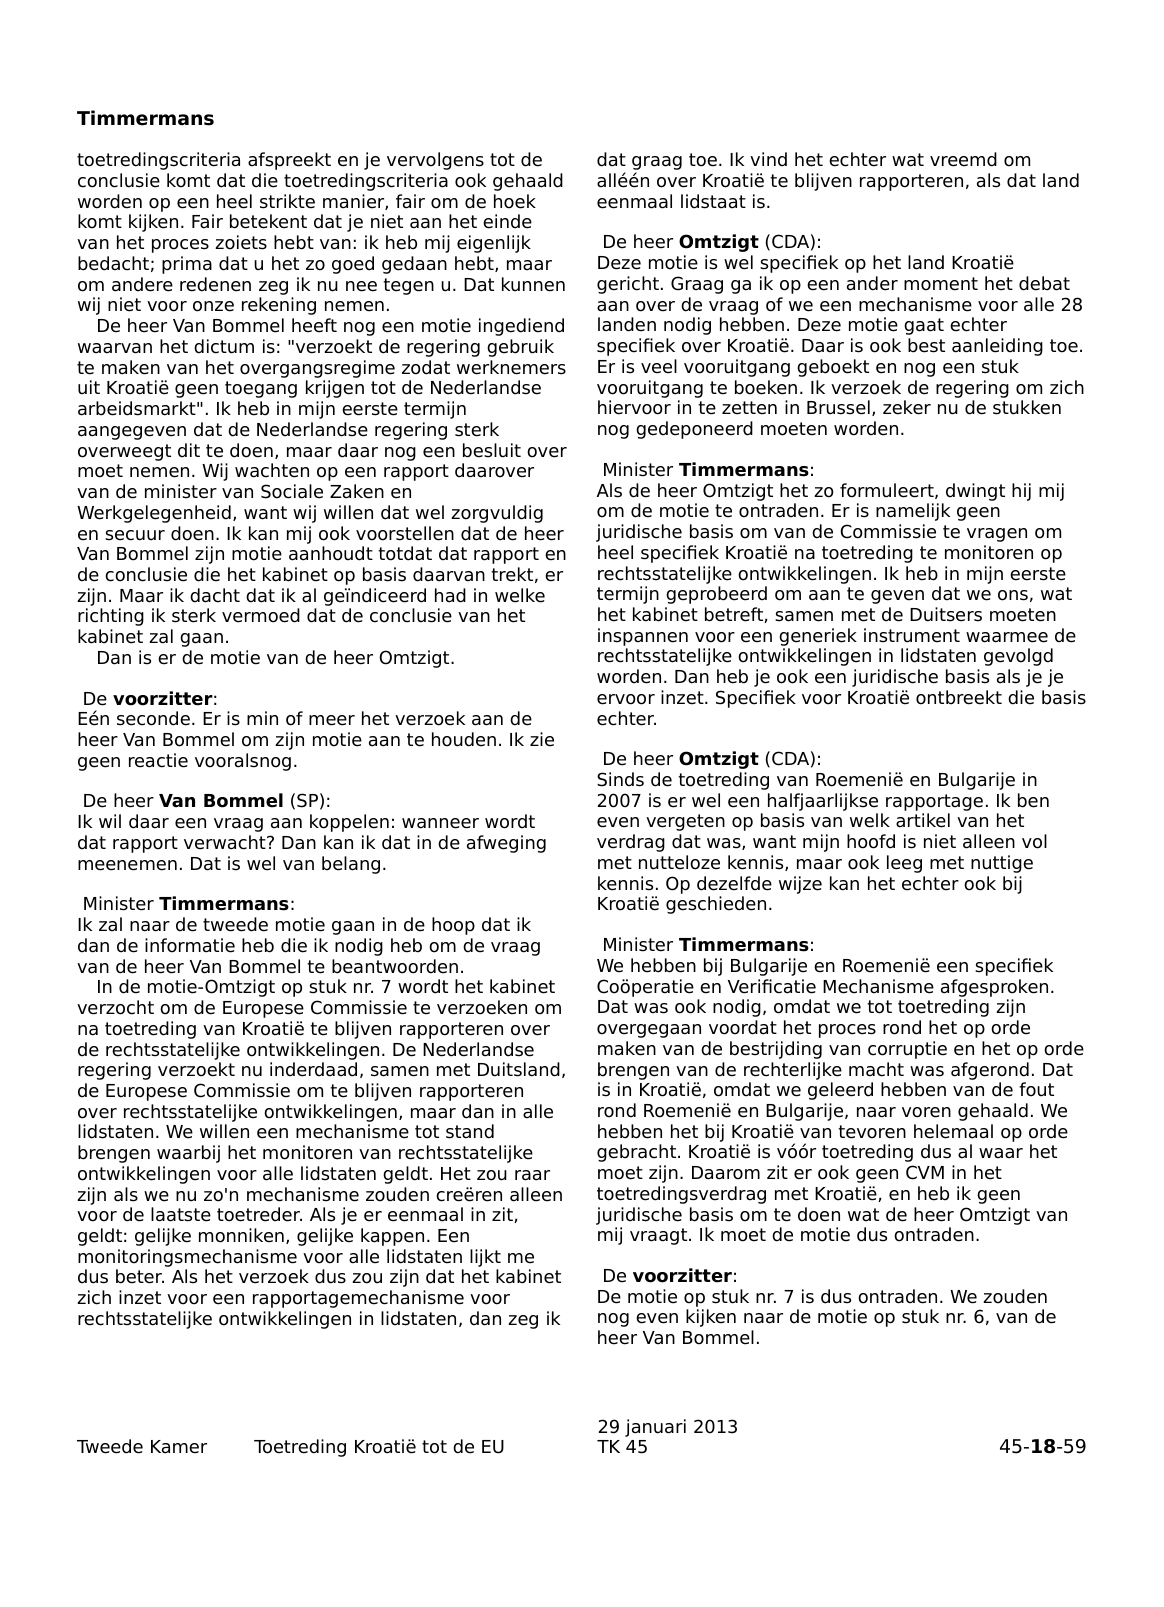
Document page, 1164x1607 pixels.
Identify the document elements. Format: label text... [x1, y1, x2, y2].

text We hebben bij Bulgarije en Roemenië een specifiek Coöperatie en Verificatie Mechanisme afgesproken. Dat was ook nodig, omdat we tot toetreding zijn overgegaan voordat het proces rond het op orde maken van de bestrijding van corruptie en het op orde brengen van de rechterlijke macht was afgerond. Dat is in Kroatië, omdat we geleerd hebben van de fout rond Roemenië en Bulgarije, naar voren gehaald. We hebben het bij Kroatië van tevoren helemaal op orde gebracht. Kroatië is vóór toetreding dus al waar het moet zijn. Daarom zit er ook geen CVM in het toetredingsverdrag met Kroatië, en heb ik geen juridische basis om te doen wat de heer Omtzigt van mij vraagt. Ik moet de motie dus ontraden. [596, 956, 1087, 1246]
text Ik zal naar de tweede motie gaan in de hoop dat ik dan de informatie heb die ik nodig heb om de vraag van de heer Van Bommel te beantwoorden. [77, 915, 567, 977]
text De heer Van Bommel (SP): [77, 791, 567, 812]
text In de motie-Omtzigt op stuk nr. 7 wordt het kabinet verzocht om de Europese Commissie te verzoeken om na toetreding van Kroatië te blijven rapporteren over de rechtsstatelijke ontwikkelingen. De Nederlandse regering verzoekt nu inderdaad, samen met Duitsland, de Europese Commissie om te blijven rapporteren over rechtsstatelijke ontwikkelingen, maar dan in alle lidstaten. We willen een mechanisme tot stand brengen waarbij het monitoren van rechtsstatelijke ontwikkelingen voor alle lidstaten geldt. Het zou raar zijn als we nu zo'n mechanisme zouden creëren alleen voor de laatste toetreder. Als je er eenmaal in zit, geldt: gelijke monniken, gelijke kappen. Een monitoringsmechanisme voor alle lidstaten lijkt me dus beter. Als het verzoek dus zou zijn dat het kabinet zich inzet voor een rapportagemechanisme voor rechtsstatelijke ontwikkelingen in lidstaten, dan zeg ik [77, 977, 567, 1329]
text De voorzitter: [596, 1266, 1087, 1287]
text Sinds de toetreding van Roemenië en Bulgarije in 2007 is er wel een halfjaarlijkse rapportage. Ik ben even vergeten op basis van welk artikel van het verdrag dat was, want mijn hoofd is niet alleen vol met nutteloze kennis, maar ook leeg met nuttige kennis. Op dezelfde wijze kan het echter ook bij Kroatië geschieden. [596, 770, 1087, 915]
text dat graag toe. Ik vind het echter wat vreemd om alléén over Kroatië te blijven rapporteren, als dat land eenmaal lidstaat is. [596, 150, 1087, 212]
text Dan is er de motie van de heer Omtzigt. [77, 648, 567, 668]
text De heer Omtzigt (CDA): [596, 749, 1087, 770]
text Minister Timmermans: [596, 460, 1087, 480]
text De heer Omtzigt (CDA): [596, 232, 1087, 253]
text Eén seconde. Er is min of meer het verzoek aan de heer Van Bommel om zijn motie aan te houden. Ik zie geen reactie vooralsnog. [77, 709, 567, 771]
text Minister Timmermans: [77, 894, 567, 915]
text De heer Van Bommel heeft nog een motie ingediend waarvan het dictum is: "verzoekt de regering gebruik te maken van het overgangsregime zodat werknemers uit Kroatië geen toegang krijgen tot de Nederlandse arbeidsmarkt". Ik heb in mijn eerste termijn aangegeven dat de Nederlandse regering sterk overweegt dit te doen, maar daar nog een besluit over moet nemen. Wij wachten op een rapport daarover van de minister van Sociale Zaken en Werkgelegenheid, want wij willen dat wel zorgvuldig en secuur doen. Ik kan mij ook voorstellen dat de heer Van Bommel zijn motie aanhoudt totdat dat rapport en de conclusie die het kabinet op basis daarvan trekt, er zijn. Maar ik dacht dat ik al geïndiceerd had in welke richting ik sterk vermoed dat de conclusie van het kabinet zal gaan. [77, 316, 567, 648]
text Deze motie is wel specifiek op het land Kroatië gericht. Graag ga ik op een ander moment het debat aan over de vraag of we een mechanisme voor alle 28 landen nodig hebben. Deze motie gaat echter specifiek over Kroatië. Daar is ook best aanleiding toe. Er is veel vooruitgang geboekt en nog een stuk vooruitgang te boeken. Ik verzoek de regering om zich hiervoor in te zetten in Brussel, zeker nu de stukken nog gedeponeerd moeten worden. [596, 253, 1087, 440]
text Minister Timmermans: [596, 935, 1087, 956]
text Ik wil daar een vraag aan koppelen: wanneer wordt dat rapport verwacht? Dan kan ik dat in de afweging meenemen. Dat is wel van belang. [77, 812, 567, 874]
text toetredingscriteria afspreekt en je vervolgens tot de conclusie komt dat die toetredingscriteria ook gehaald worden op een heel strikte manier, fair om de hoek komt kijken. Fair betekent dat je niet aan het einde van het proces zoiets hebt van: ik heb mij eigenlijk bedacht; prima dat u het zo goed gedaan hebt, maar om andere redenen zeg ik nu nee tegen u. Dat kunnen wij niet voor onze rekening nemen. [77, 150, 567, 316]
text De voorzitter: [77, 688, 567, 709]
text Als de heer Omtzigt het zo formuleert, dwingt hij mij om de motie te ontraden. Er is namelijk geen juridische basis om van de Commissie te vragen om heel specifiek Kroatië na toetreding te monitoren op rechtsstatelijke ontwikkelingen. Ik heb in mijn eerste termijn geprobeerd om aan te geven dat we ons, wat het kabinet betreft, samen met de Duitsers moeten inspannen voor een generiek instrument waarmee de rechtsstatelijke ontwikkelingen in lidstaten gevolgd worden. Dan heb je ook een juridische basis als je je ervoor inzet. Specifiek voor Kroatië ontbreekt die basis echter. [596, 480, 1087, 729]
text De motie op stuk nr. 7 is dus ontraden. We zouden nog even kijken naar de motie op stuk nr. 6, van de heer Van Bommel. [596, 1287, 1087, 1349]
